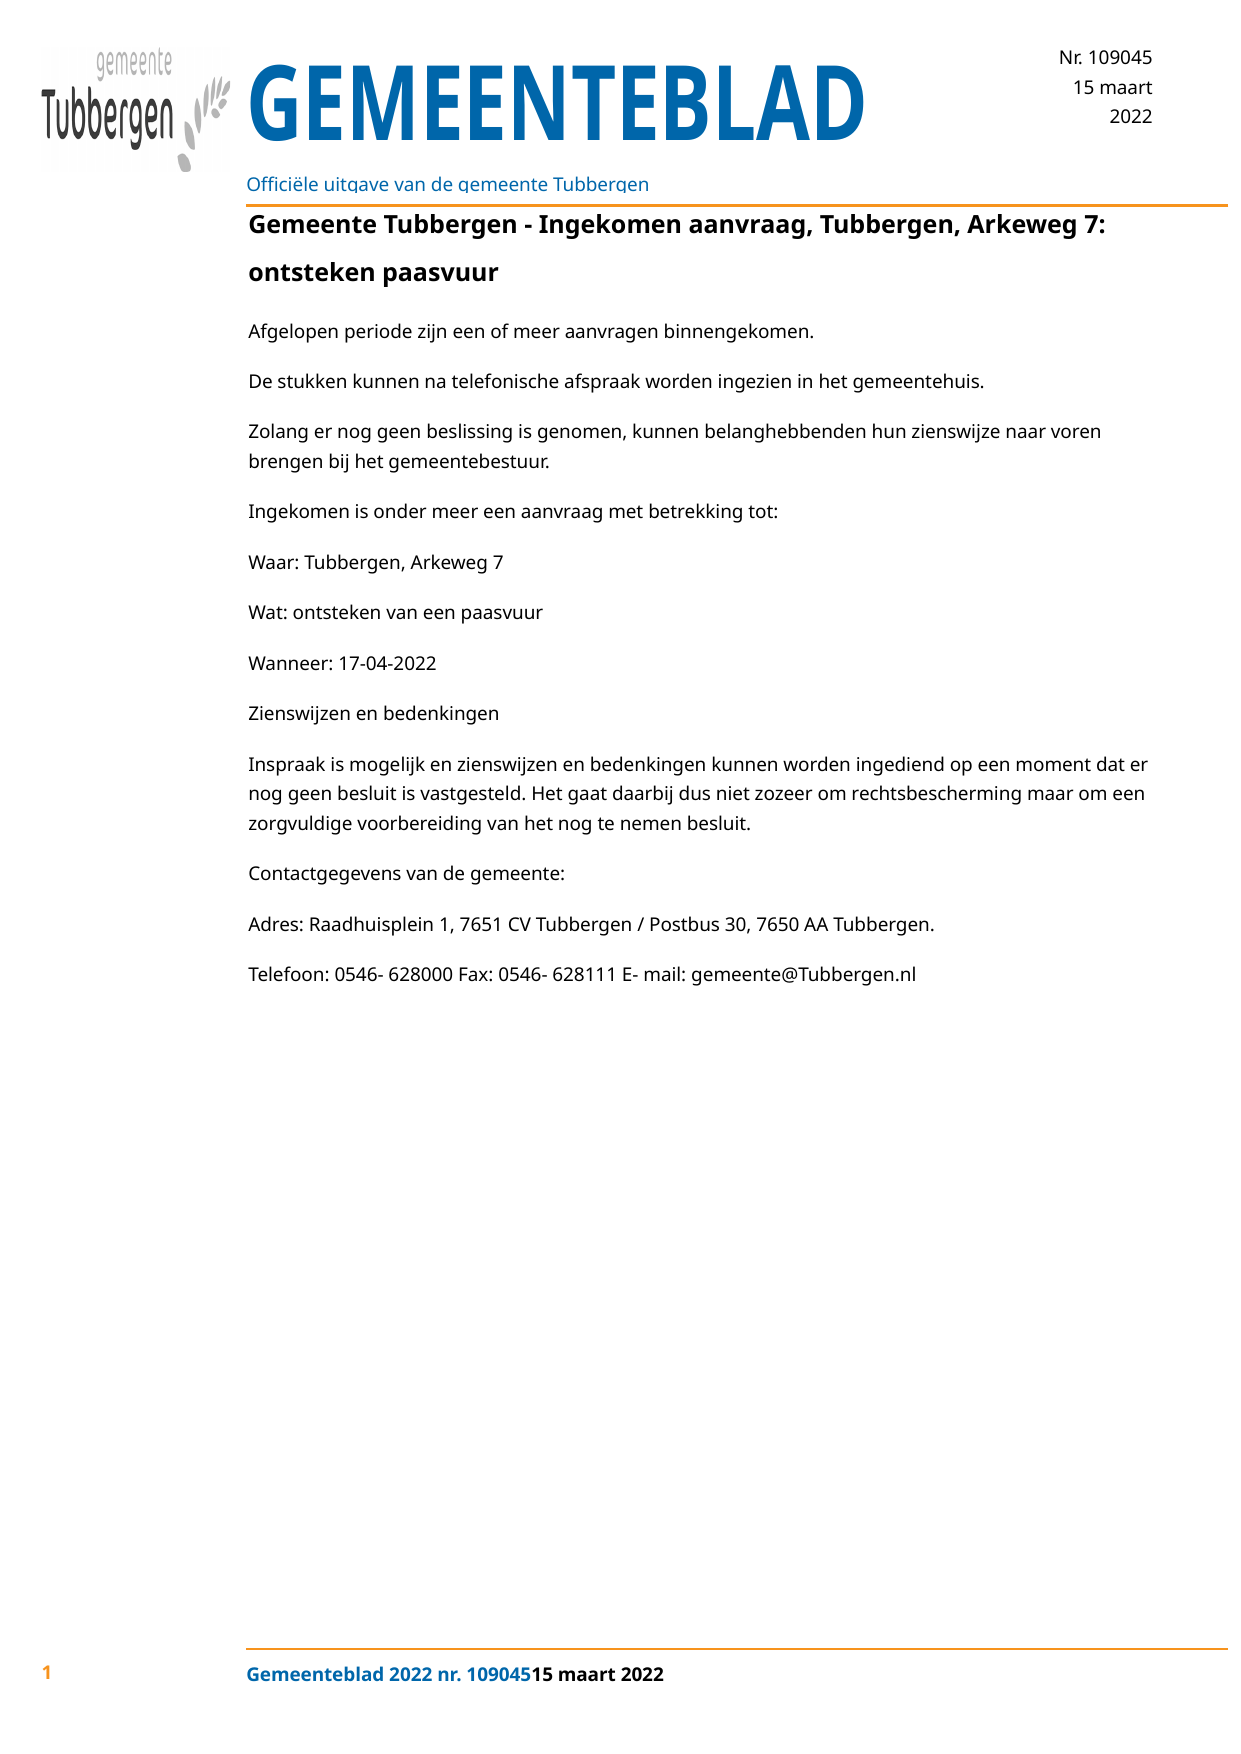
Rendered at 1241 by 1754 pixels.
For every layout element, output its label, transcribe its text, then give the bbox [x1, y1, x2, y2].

text Telefoon: 0546- 628000 Fax: 0546- 628111 E- mail: gemeente@Tubbergen.nl [248, 961, 1152, 987]
text Zolang er nog geen beslissing is genomen, kunnen belanghebbenden hun zienswijze naar voren brengen bij het gemeentebestuur. [248, 419, 1152, 474]
text Gemeente Tubbergen - Ingekomen aanvraag, Tubbergen, Arkeweg 7: ontsteken paasvuur [248, 207, 1152, 288]
text Zienswijzen en bedenkingen [248, 700, 1152, 726]
text Wanneer: 17-04-2022 [248, 650, 1152, 676]
text Inspraak is mogelijk en zienswijzen en bedenkingen kunnen worden ingediend op een moment dat er nog geen besluit is vastgesteld. Het gaat daarbij dus niet zozeer om rechtsbescherming maar om een zorgvuldige voorbereiding van het nog te nemen besluit. [248, 751, 1152, 836]
text Contactgegevens van de gemeente: [248, 860, 1152, 886]
text Wat: ontsteken van een paasvuur [248, 599, 1152, 625]
text De stukken kunnen na telefonische afspraak worden ingezien in het gemeentehuis. [248, 368, 1152, 394]
text Adres: Raadhuisplein 1, 7651 CV Tubbergen / Postbus 30, 7650 AA Tubbergen. [248, 911, 1152, 937]
text Ingekomen is onder meer een aanvraag met betrekking tot: [248, 499, 1152, 524]
text Afgelopen periode zijn een of meer aanvragen binnengekomen. [248, 318, 1152, 344]
text Waar: Tubbergen, Arkeweg 7 [248, 549, 1152, 575]
picture [41, 47, 231, 172]
